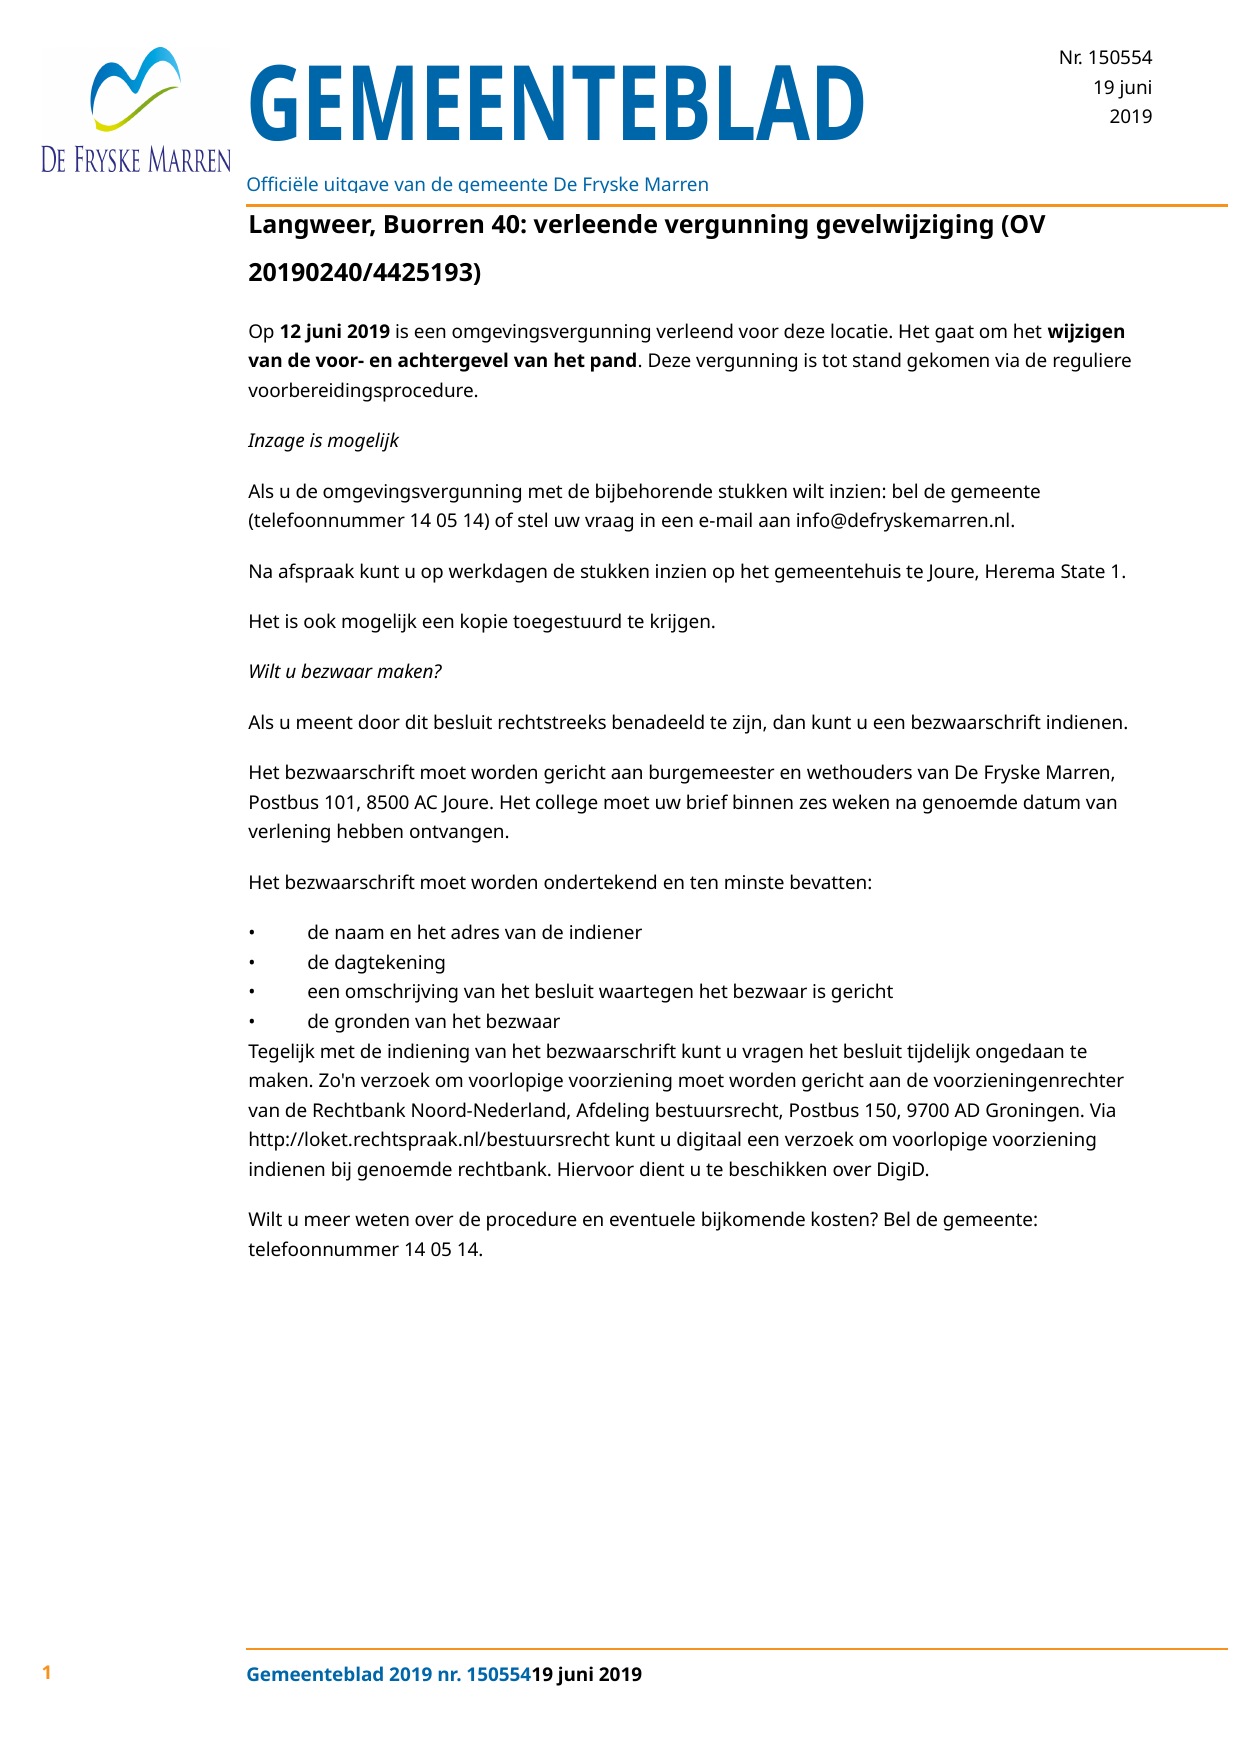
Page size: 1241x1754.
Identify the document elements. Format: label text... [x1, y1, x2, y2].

text Wilt u bezwaar maken? [248, 659, 1152, 684]
text Het bezwaarschrift moet worden ondertekend en ten minste bevatten: [248, 869, 1152, 895]
list een omschrijving van het besluit waartegen het bezwaar is gericht [248, 979, 1152, 1004]
text Het bezwaarschrift moet worden gericht aan burgemeester en wethouders van De Fryske Marren, Postbus 101, 8500 AC Joure. Het college moet uw brief binnen zes weken na genoemde datum van verlening hebben ontvangen. [248, 759, 1152, 844]
list de naam en het adres van de indiener [248, 919, 1152, 945]
text Wilt u meer weten over de procedure en eventuele bijkomende kosten? Bel de gemeente: telefoonnummer 14 05 14. [248, 1207, 1152, 1262]
text Langweer, Buorren 40: verleende vergunning gevelwijziging (OV 20190240/4425193) [248, 207, 1152, 288]
picture [41, 47, 231, 172]
text Tegelijk met de indiening van het bezwaarschrift kunt u vragen het besluit tijdelijk ongedaan te maken. Zo'n verzoek om voorlopige voorziening moet worden gericht aan de voorzieningenrechter van de Rechtbank Noord-Nederland, Afdeling bestuursrecht, Postbus 150, 9700 AD Groningen. Via http://loket.rechtspraak.nl/bestuursrecht kunt u digitaal een verzoek om voorlopige voorziening indienen bij genoemde rechtbank. Hiervoor dient u te beschikken over DigiD. [248, 1038, 1152, 1182]
list de dagtekening [248, 949, 1152, 975]
text Als u meent door dit besluit rechtstreeks benadeeld te zijn, dan kunt u een bezwaarschrift indienen. [248, 709, 1152, 735]
text Inzage is mogelijk [248, 427, 1152, 453]
text Als u de omgevingsvergunning met de bijbehorende stukken wilt inzien: bel de gemeente (telefoonnummer 14 05 14) of stel uw vraag in een e-mail aan info@defryskemarren.nl. [248, 478, 1152, 533]
list de gronden van het bezwaar [248, 1008, 1152, 1034]
text Op 12 juni 2019 is een omgevingsvergunning verleend voor deze locatie. Het gaat om het wijzigen van de voor- en achtergevel van het pand. Deze vergunning is tot stand gekomen via de reguliere voorbereidingsprocedure. [248, 318, 1152, 403]
text Het is ook mogelijk een kopie toegestuurd te krijgen. [248, 608, 1152, 634]
text Na afspraak kunt u op werkdagen de stukken inzien op het gemeentehuis te Joure, Herema State 1. [248, 558, 1152, 584]
